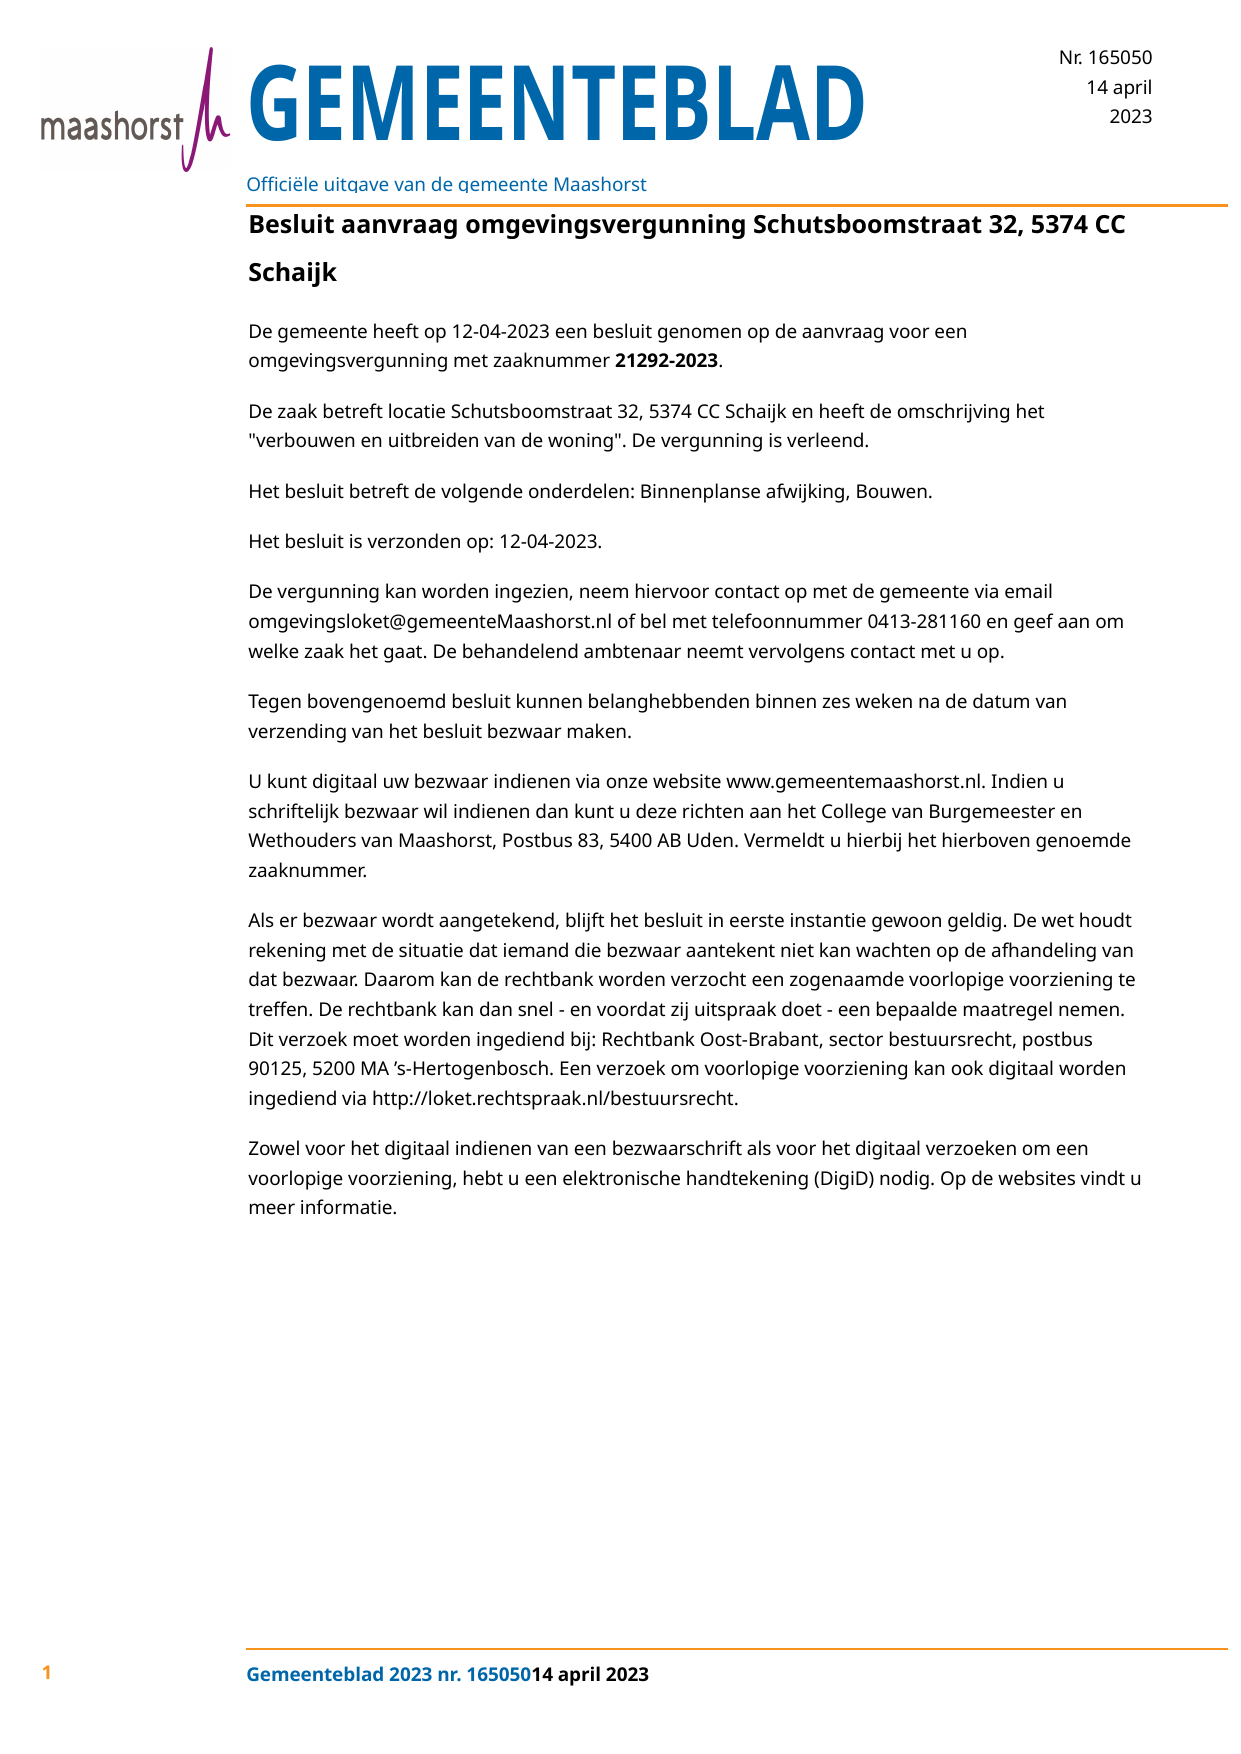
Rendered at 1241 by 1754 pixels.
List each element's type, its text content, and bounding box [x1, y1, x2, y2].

text Zowel voor het digitaal indienen van een bezwaarschrift als voor het digitaal verzoeken om een voorlopige voorziening, hebt u een elektronische handtekening (DigiD) nodig. Op de websites vindt u meer informatie. [248, 1135, 1152, 1220]
text U kunt digitaal uw bezwaar indienen via onze website www.gemeentemaashorst.nl. Indien u schriftelijk bezwaar wil indienen dan kunt u deze richten aan het College van Burgemeester en Wethouders van Maashorst, Postbus 83, 5400 AB Uden. Vermeldt u hierbij het hierboven genoemde zaaknummer. [248, 768, 1152, 883]
text De zaak betreft locatie Schutsboomstraat 32, 5374 CC Schaijk en heeft de omschrijving het "verbouwen en uitbreiden van de woning". De vergunning is verleend. [248, 398, 1152, 453]
text Het besluit is verzonden op: 12-04-2023. [248, 528, 1152, 554]
text Tegen bovengenoemd besluit kunnen belanghebbenden binnen zes weken na de datum van verzending van het besluit bezwaar maken. [248, 688, 1152, 744]
text De vergunning kan worden ingezien, neem hiervoor contact op met de gemeente via email omgevingsloket@gemeenteMaashorst.nl of bel met telefoonnummer 0413-281160 en geef aan om welke zaak het gaat. De behandelend ambtenaar neemt vervolgens contact met u op. [248, 579, 1152, 664]
text De gemeente heeft op 12-04-2023 een besluit genomen op de aanvraag voor een omgevingsvergunning met zaaknummer 21292-2023. [248, 318, 1152, 373]
text Als er bezwaar wordt aangetekend, blijft het besluit in eerste instantie gewoon geldig. De wet houdt rekening met de situatie dat iemand die bezwaar aantekent niet kan wachten op de afhandeling van dat bezwaar. Daarom kan de rechtbank worden verzocht een zogenaamde voorlopige voorziening te treffen. De rechtbank kan dan snel - en voordat zij uitspraak doet - een bepaalde maatregel nemen. Dit verzoek moet worden ingediend bij: Rechtbank Oost-Brabant, sector bestuursrecht, postbus 90125, 5200 MA ’s-Hertogenbosch. Een verzoek om voorlopige voorziening kan ook digitaal worden ingediend via http://loket.rechtspraak.nl/bestuursrecht. [248, 907, 1152, 1111]
text Besluit aanvraag omgevingsvergunning Schutsboomstraat 32, 5374 CC Schaijk [248, 207, 1152, 288]
text Het besluit betreft de volgende onderdelen: Binnenplanse afwijking, Bouwen. [248, 478, 1152, 504]
picture [41, 47, 231, 172]
